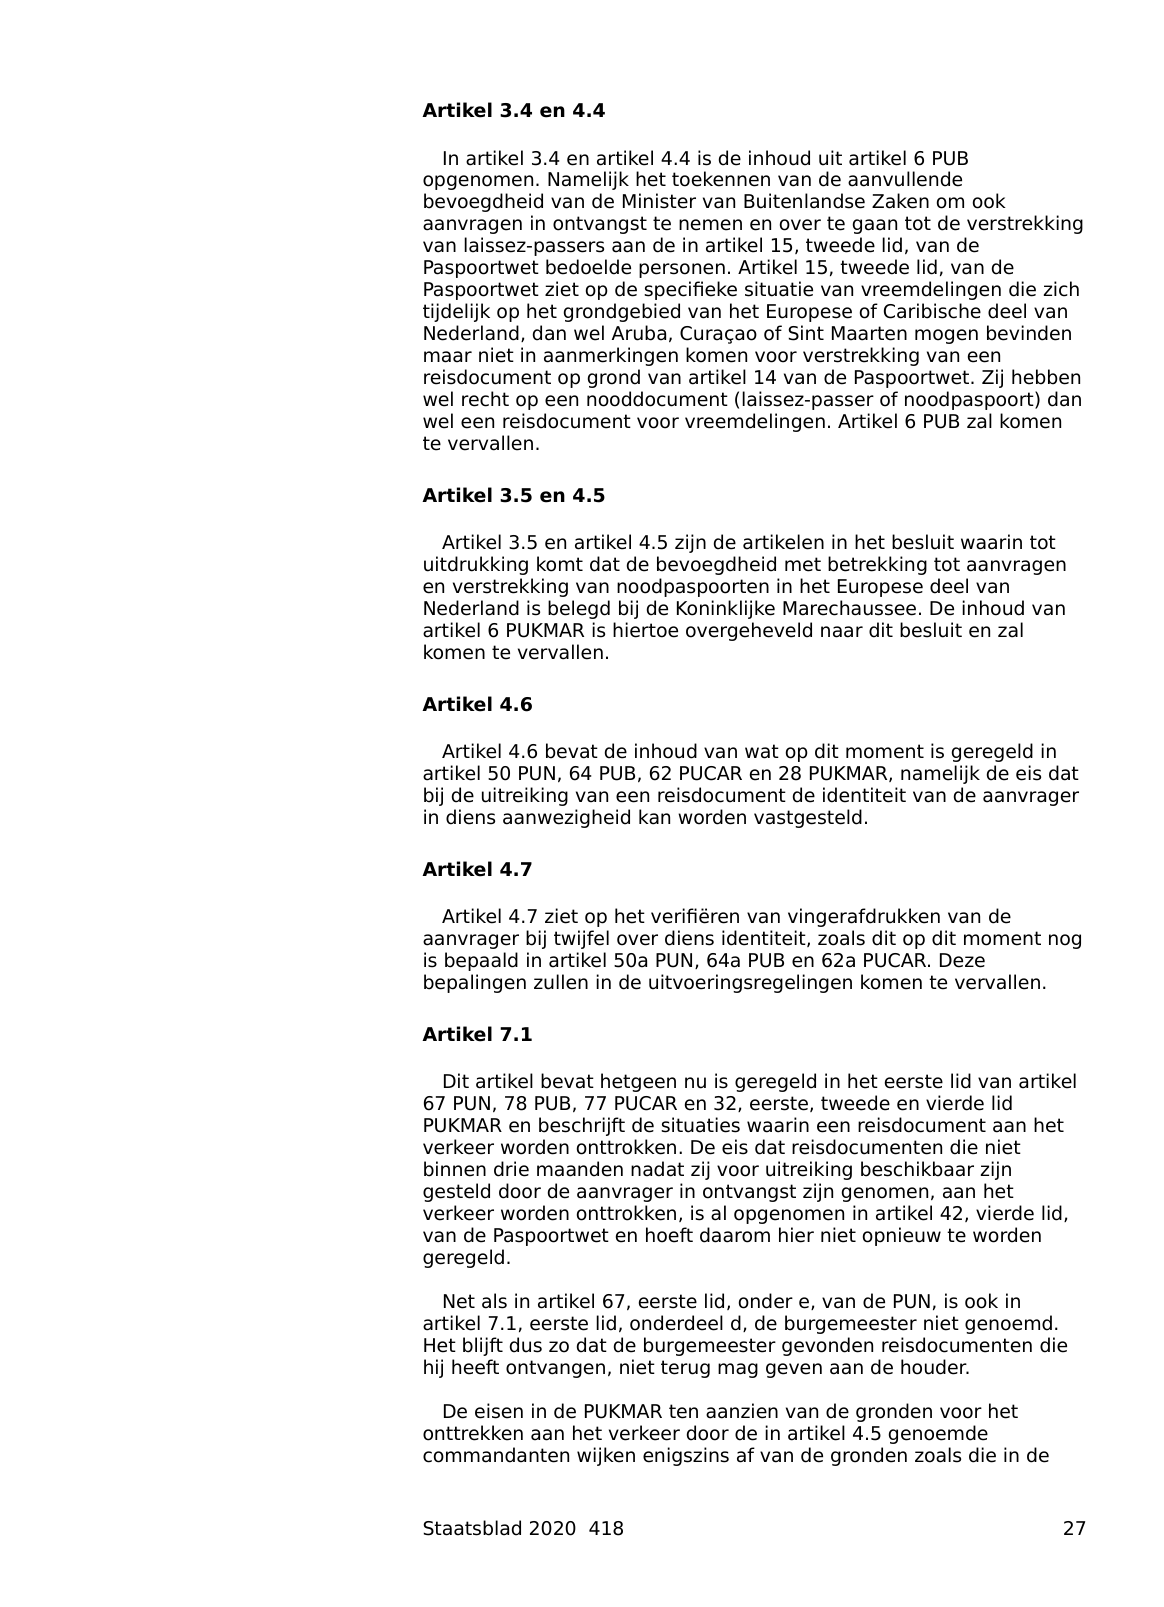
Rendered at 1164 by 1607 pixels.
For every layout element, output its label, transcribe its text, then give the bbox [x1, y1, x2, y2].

text Artikel 3.5 en artikel 4.5 zijn de artikelen in het besluit waarin tot uitdrukking komt dat de bevoegdheid met betrekking tot aanvragen en verstrekking van noodpaspoorten in het Europese deel van Nederland is belegd bij de Koninklijke Marechaussee. De inhoud van artikel 6 PUKMAR is hiertoe overgeheveld naar dit besluit en zal komen te vervallen. [422, 532, 1087, 664]
text Artikel 4.7 ziet op het verifiëren van vingerafdrukken van de aanvrager bij twijfel over diens identiteit, zoals dit op dit moment nog is bepaald in artikel 50a PUN, 64a PUB en 62a PUCAR. Deze bepalingen zullen in de uitvoeringsregelingen komen te vervallen. [422, 906, 1087, 994]
text Artikel 4.6 bevat de inhoud van wat op dit moment is geregeld in artikel 50 PUN, 64 PUB, 62 PUCAR en 28 PUKMAR, namelijk de eis dat bij de uitreiking van een reisdocument de identiteit van de aanvrager in diens aanwezigheid kan worden vastgesteld. [422, 741, 1087, 829]
text Net als in artikel 67, eerste lid, onder e, van de PUN, is ook in artikel 7.1, eerste lid, onderdeel d, de burgemeester niet genoemd. Het blijft dus zo dat de burgemeester gevonden reisdocumenten die hij heeft ontvangen, niet terug mag geven aan de houder. [422, 1291, 1087, 1379]
text Dit artikel bevat hetgeen nu is geregeld in het eerste lid van artikel 67 PUN, 78 PUB, 77 PUCAR en 32, eerste, tweede en vierde lid PUKMAR en beschrijft de situaties waarin een reisdocument aan het verkeer worden onttrokken. De eis dat reisdocumenten die niet binnen drie maanden nadat zij voor uitreiking beschikbaar zijn gesteld door de aanvrager in ontvangst zijn genomen, aan het verkeer worden onttrokken, is al opgenomen in artikel 42, vierde lid, van de Paspoortwet en hoeft daarom hier niet opnieuw te worden geregeld. [422, 1071, 1087, 1268]
subtitle Artikel 4.6 [422, 694, 1087, 716]
subtitle Artikel 3.5 en 4.5 [422, 485, 1087, 507]
subtitle Artikel 3.4 en 4.4 [422, 100, 1087, 122]
subtitle Artikel 7.1 [422, 1024, 1087, 1046]
subtitle Artikel 4.7 [422, 859, 1087, 881]
text In artikel 3.4 en artikel 4.4 is de inhoud uit artikel 6 PUB opgenomen. Namelijk het toekennen van de aanvullende bevoegdheid van de Minister van Buitenlandse Zaken om ook aanvragen in ontvangst te nemen en over te gaan tot de verstrekking van laissez-passers aan de in artikel 15, tweede lid, van de Paspoortwet bedoelde personen. Artikel 15, tweede lid, van de Paspoortwet ziet op de specifieke situatie van vreemdelingen die zich tijdelijk op het grondgebied van het Europese of Caribische deel van Nederland, dan wel Aruba, Curaçao of Sint Maarten mogen bevinden maar niet in aanmerkingen komen voor verstrekking van een reisdocument op grond van artikel 14 van de Paspoortwet. Zij hebben wel recht op een nooddocument (laissez-passer of noodpaspoort) dan wel een reisdocument voor vreemdelingen. Artikel 6 PUB zal komen te vervallen. [422, 147, 1087, 455]
text De eisen in de PUKMAR ten aanzien van de gronden voor het onttrekken aan het verkeer door de in artikel 4.5 genoemde commandanten wijken enigszins af van de gronden zoals die in de [422, 1401, 1087, 1467]
